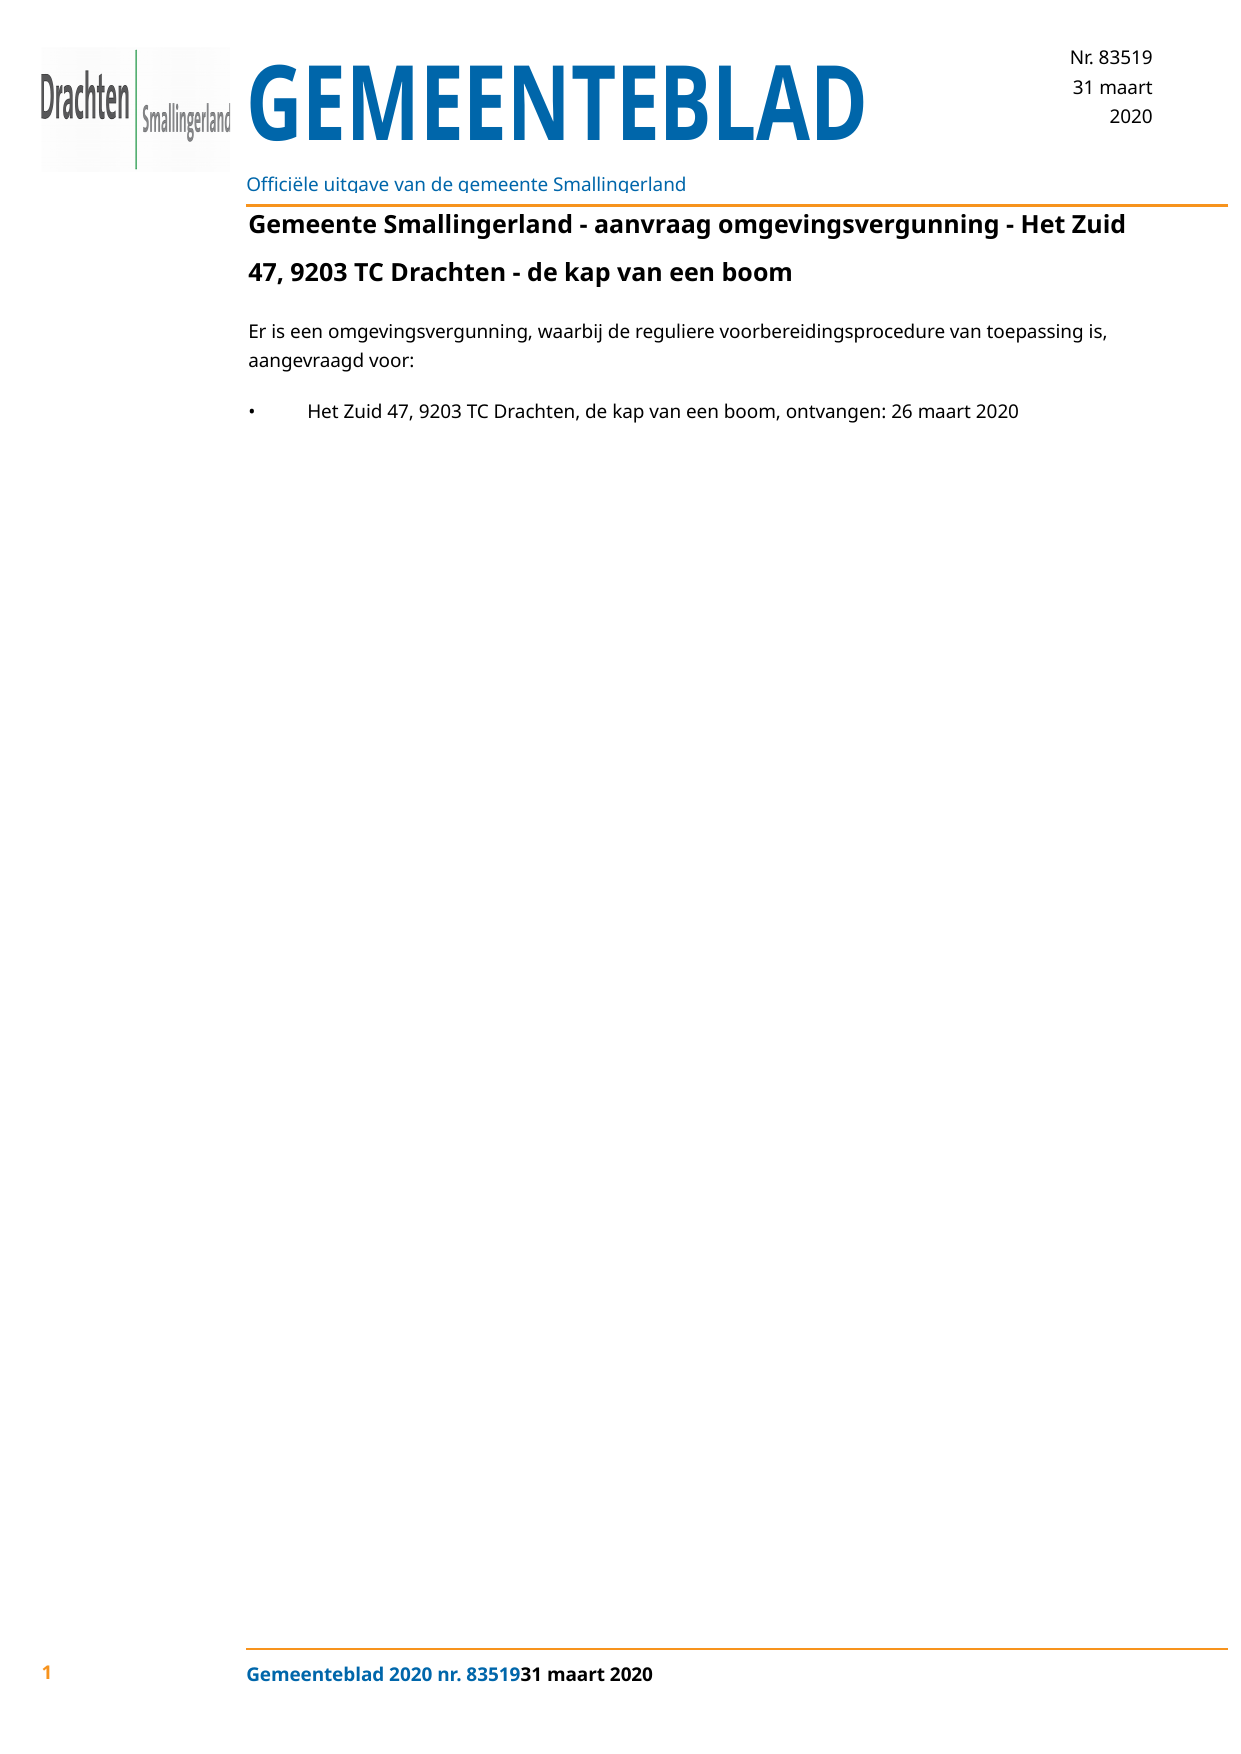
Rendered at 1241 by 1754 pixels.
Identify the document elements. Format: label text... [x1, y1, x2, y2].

picture [41, 47, 231, 172]
list Het Zuid 47, 9203 TC Drachten, de kap van een boom, ontvangen: 26 maart 2020 [248, 398, 1152, 424]
text Er is een omgevingsvergunning, waarbij de reguliere voorbereidingsprocedure van toepassing is, aangevraagd voor: [248, 318, 1152, 373]
text Gemeente Smallingerland - aanvraag omgevingsvergunning - Het Zuid 47, 9203 TC Drachten - de kap van een boom [248, 207, 1152, 288]
